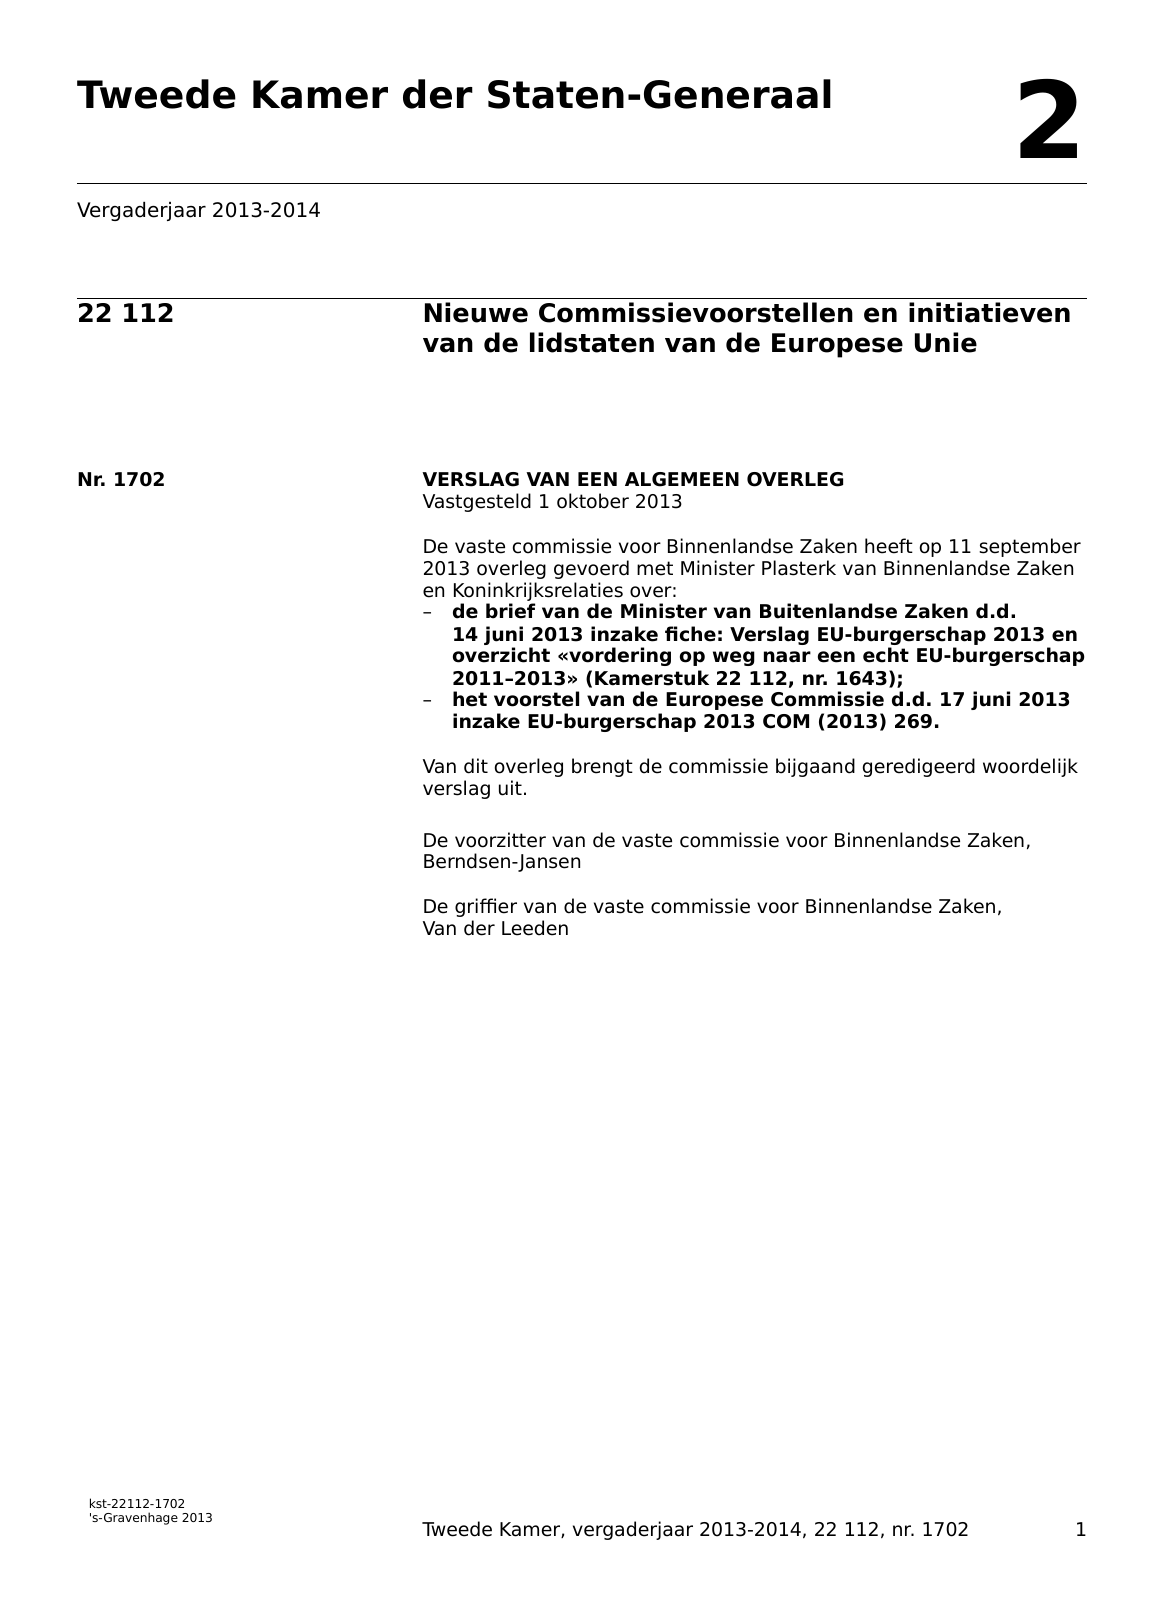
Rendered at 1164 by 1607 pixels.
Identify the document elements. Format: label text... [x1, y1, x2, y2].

text 's-Gravenhage 2013 [88, 1511, 323, 1525]
text Van dit overleg brengt de commissie bijgaand geredigeerd woordelijk verslag uit. [422, 756, 1087, 799]
subtitle Nr. 1702 VERSLAG VAN EEN ALGEMEEN OVERLEG [77, 469, 1087, 491]
table_header Tweede Kamer der Staten-Generaal [77, 59, 886, 183]
text kst-22112-1702 [88, 1497, 323, 1511]
text – het voorstel van de Europese Commissie d.d. 17 juni 2013 inzake EU-burgerschap 2013 COM (2013) 269. [422, 689, 1087, 733]
text De vaste commissie voor Binnenlandse Zaken heeft op 11 september 2013 overleg gevoerd met Minister Plasterk van Binnenlandse Zaken en Koninkrijksrelaties over: [422, 536, 1087, 601]
text De voorzitter van de vaste commissie voor Binnenlandse Zaken, Berndsen-Jansen [422, 829, 1087, 873]
table_cell Vergaderjaar 2013-2014 [77, 184, 1087, 298]
text De griffier van de vaste commissie voor Binnenlandse Zaken, Van der Leeden [422, 896, 1087, 939]
text Vastgesteld 1 oktober 2013 [422, 491, 1087, 513]
text – de brief van de Minister van Buitenlandse Zaken d.d. 14 juni 2013 inzake fiche: Verslag EU-burgerschap 2013 en overzicht «vordering op weg naar een echt EU-burgerschap 2011–2013» (Kamerstuk 22 112, nr. 1643); [422, 601, 1087, 689]
subtitle 22 112 Nieuwe Commissievoorstellen en initiatieven van de lidstaten van de Europese Unie [77, 299, 1087, 358]
table_header 2 [886, 59, 1087, 183]
